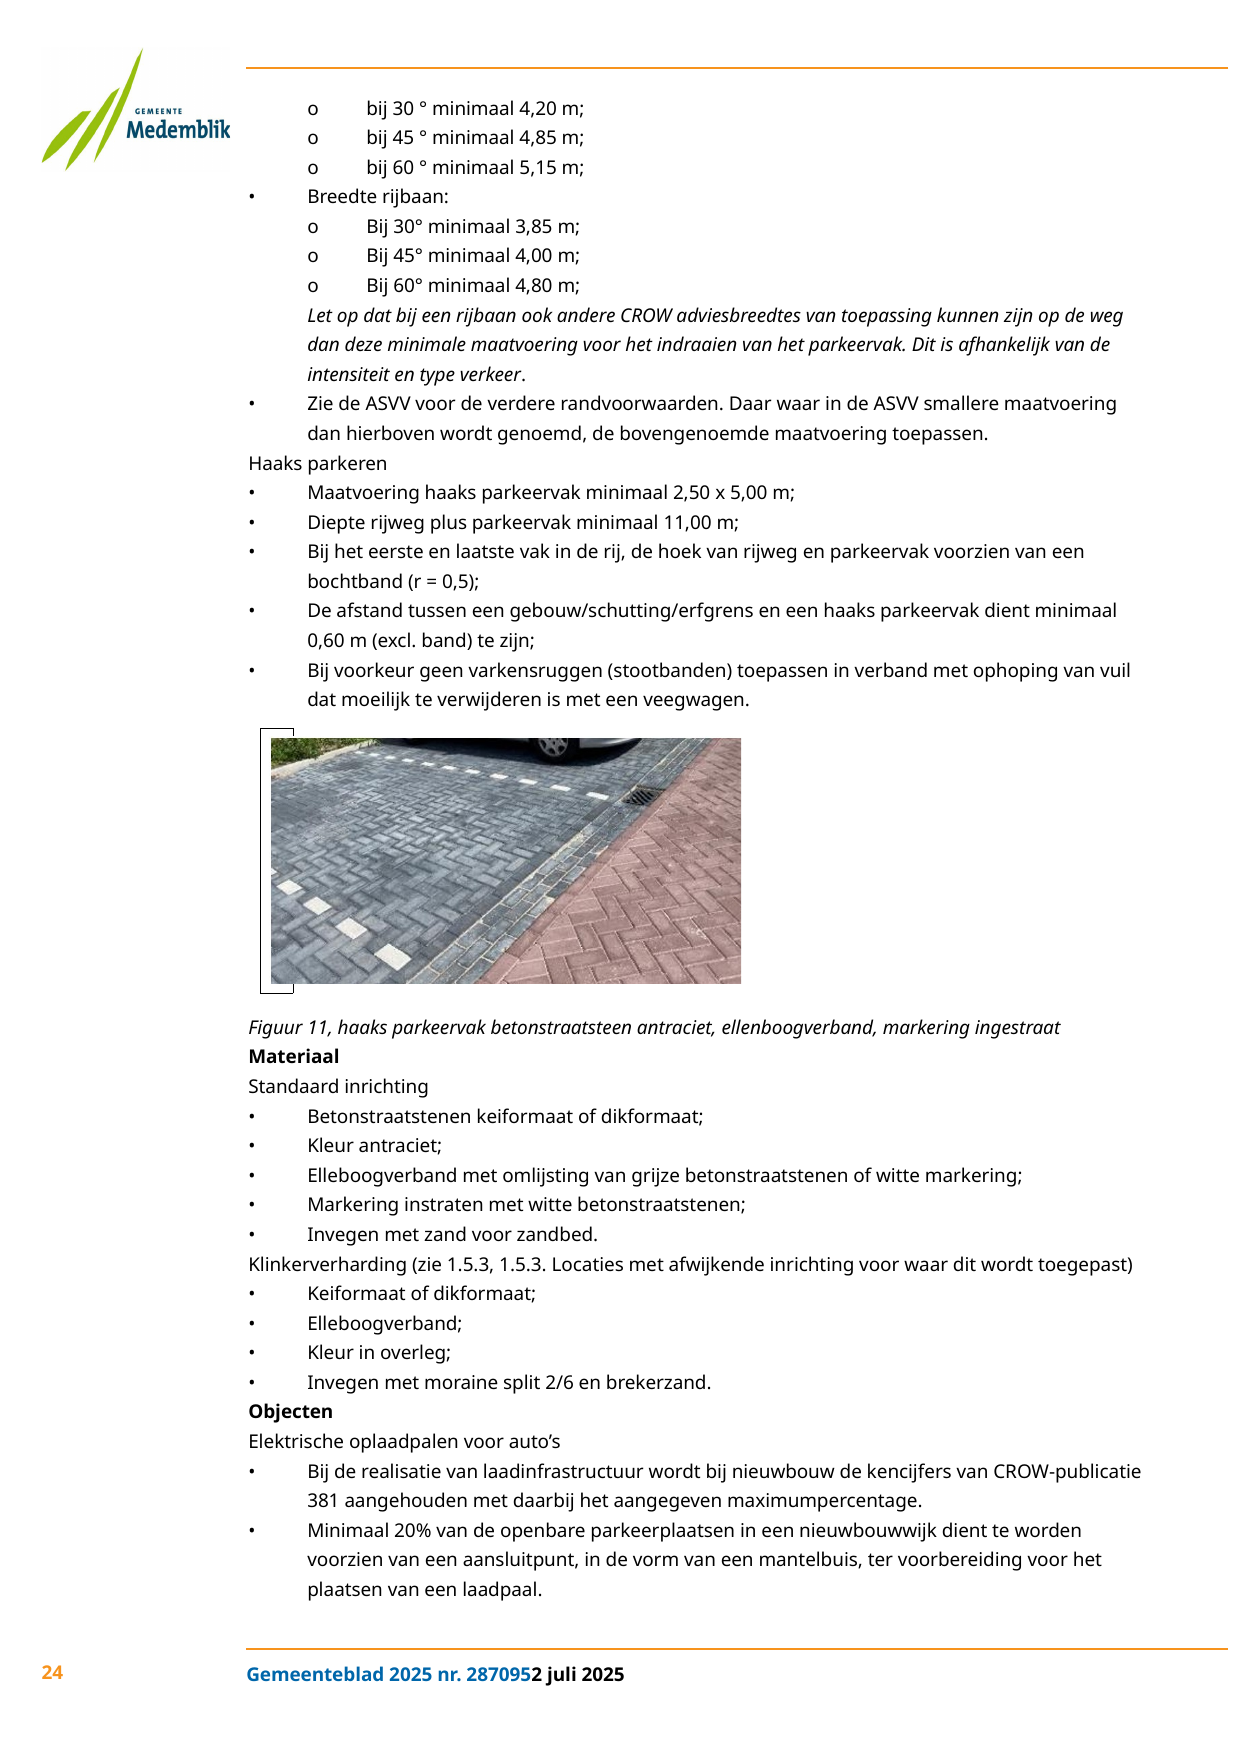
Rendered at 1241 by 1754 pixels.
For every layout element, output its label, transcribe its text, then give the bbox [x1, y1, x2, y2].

list Bij de realisatie van laadinfrastructuur wordt bij nieuwbouw de kencijfers van CROW-publicatie 381 aangehouden met daarbij het aangegeven maximumpercentage. [248, 1458, 1152, 1513]
picture [41, 47, 231, 172]
picture [268, 736, 742, 984]
list Bij 60° minimaal 4,80 m; [307, 272, 1152, 298]
text Standaard inrichting [248, 1073, 1152, 1099]
list Invegen met moraine split 2/6 en brekerzand. [248, 1369, 1152, 1395]
list bij 60 ° minimaal 5,15 m; [307, 154, 1152, 180]
list Let op dat bij een rijbaan ook andere CROW adviesbreedtes van toepassing kunnen zijn op de weg dan deze minimale maatvoering voor het indraaien van het parkeervak. Dit is afhankelijk van de intensiteit en type verkeer. [248, 302, 1152, 387]
list Elleboogverband met omlijsting van grijze betonstraatstenen of witte markering; [248, 1162, 1152, 1188]
list Keiformaat of dikformaat; [248, 1280, 1152, 1306]
list Kleur in overleg; [248, 1339, 1152, 1365]
list Zie de ASVV voor de verdere randvoorwaarden. Daar waar in de ASVV smallere maatvoering dan hierboven wordt genoemd, de bovengenoemde maatvoering toepassen. [248, 391, 1152, 446]
list Maatvoering haaks parkeervak minimaal 2,50 x 5,00 m; [248, 479, 1152, 505]
list Diepte rijweg plus parkeervak minimaal 11,00 m; [248, 509, 1152, 535]
list Invegen met zand voor zandbed. [248, 1221, 1152, 1247]
list Bij 30° minimaal 3,85 m; [307, 213, 1152, 239]
text Materiaal [248, 1044, 1152, 1069]
list Breedte rijbaan: [248, 183, 1152, 209]
list De afstand tussen een gebouw/schutting/erfgrens en een haaks parkeervak dient minimaal 0,60 m (excl. band) te zijn; [248, 598, 1152, 653]
list bij 45 ° minimaal 4,85 m; [307, 124, 1152, 150]
text Elektrische oplaadpalen voor auto’s [248, 1428, 1152, 1454]
list Betonstraatstenen keiformaat of dikformaat; [248, 1103, 1152, 1128]
list Minimaal 20% van de openbare parkeerplaatsen in een nieuwbouwwijk dient te worden voorzien van een aansluitpunt, in de vorm van een mantelbuis, ter voorbereiding voor het plaatsen van een laadpaal. [248, 1517, 1152, 1602]
list Bij voorkeur geen varkensruggen (stootbanden) toepassen in verband met ophoping van vuil dat moeilijk te verwijderen is met een veegwagen. [248, 657, 1152, 712]
text Figuur 11, haaks parkeervak betonstraatsteen antraciet, ellenboogverband, markering ingestraat [248, 1014, 1152, 1040]
text Objecten [248, 1399, 1152, 1424]
list Kleur antraciet; [248, 1132, 1152, 1158]
list bij 30 ° minimaal 4,20 m; [307, 95, 1152, 121]
text Haaks parkeren [248, 450, 1152, 476]
list Bij het eerste en laatste vak in de rij, de hoek van rijweg en parkeervak voorzien van een bochtband (r = 0,5); [248, 538, 1152, 594]
list Markering instraten met witte betonstraatstenen; [248, 1192, 1152, 1217]
text Klinkerverharding (zie 1.5.3, 1.5.3. Locaties met afwijkende inrichting voor waar dit wordt toegepast) [248, 1251, 1152, 1276]
list Bij 45° minimaal 4,00 m; [307, 243, 1152, 268]
list Elleboogverband; [248, 1310, 1152, 1336]
